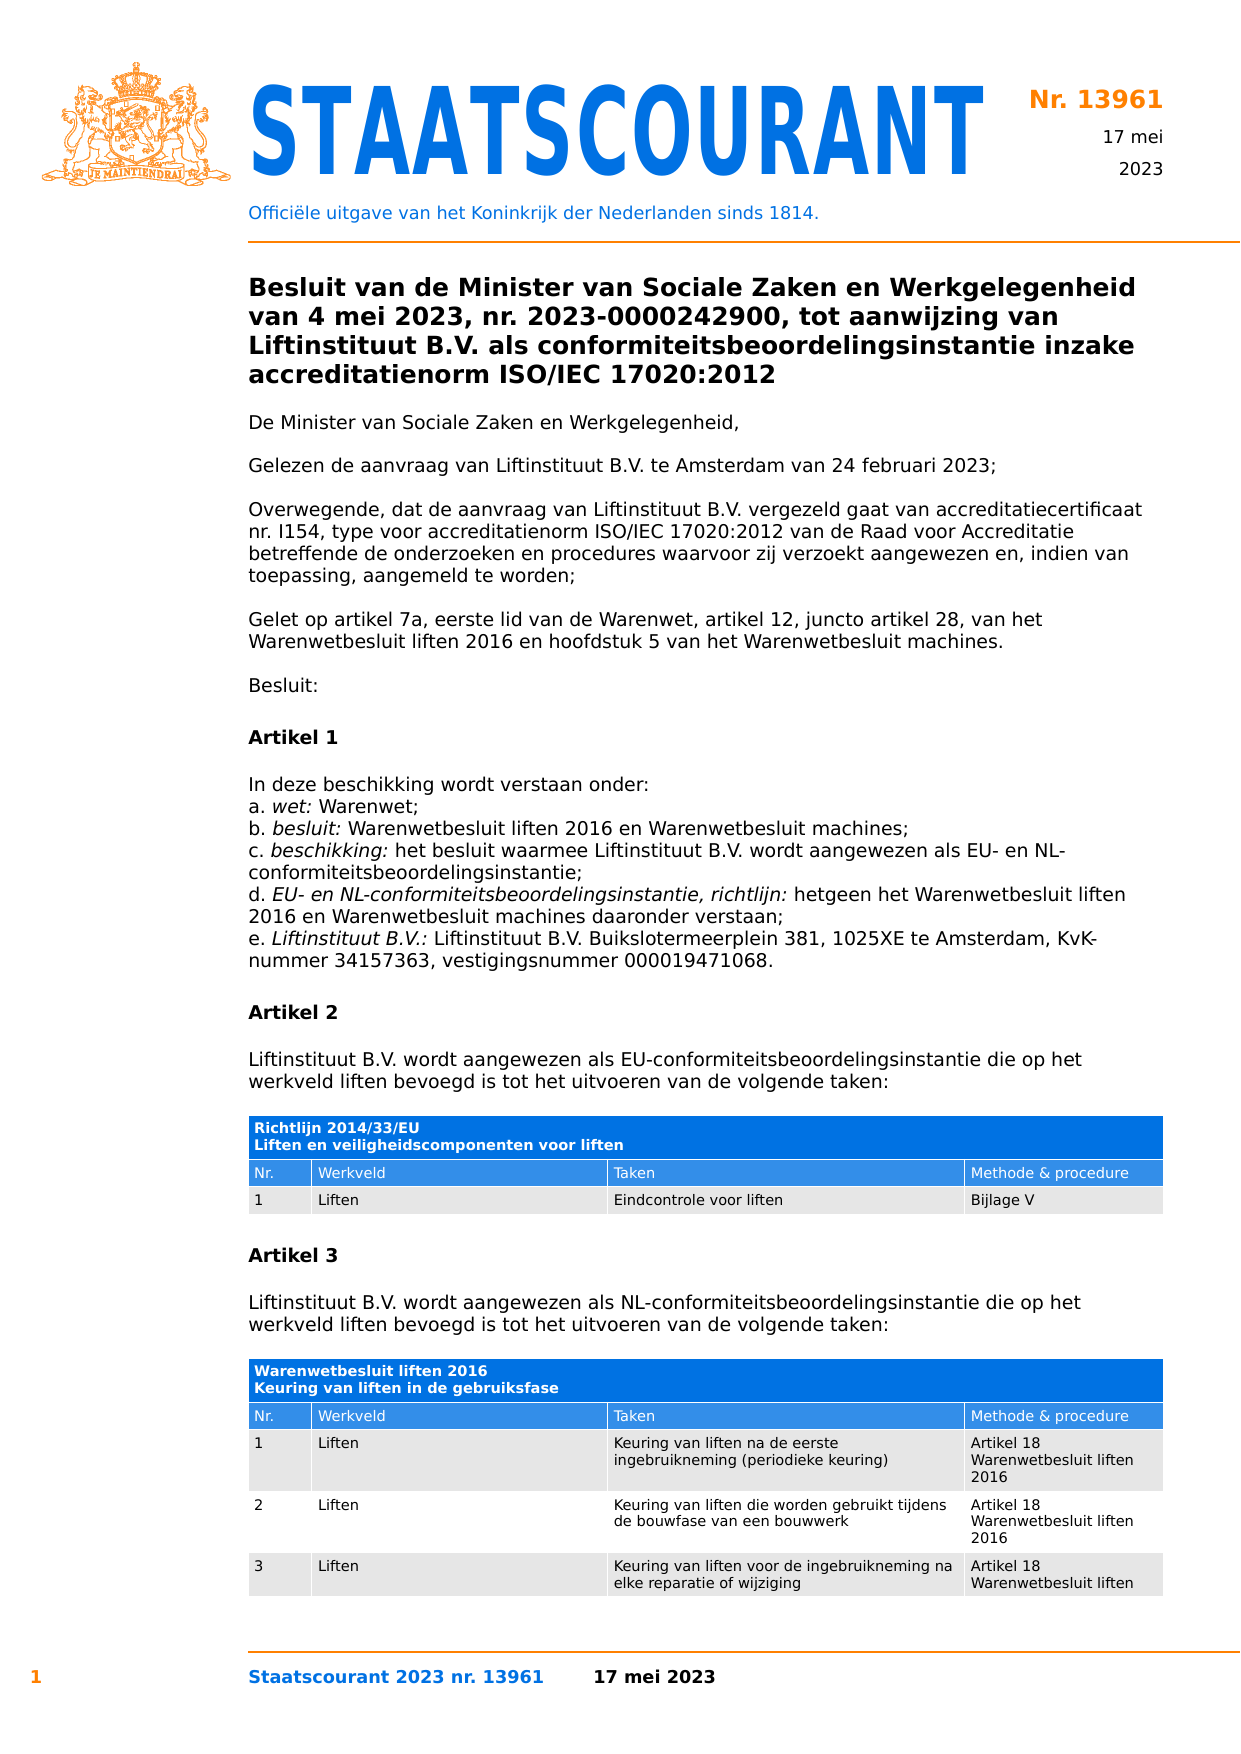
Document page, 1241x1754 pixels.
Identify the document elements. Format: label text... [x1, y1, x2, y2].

table_cell Keuring van liften voor de ingebruikneming na elke reparatie of wijziging [608, 1553, 964, 1596]
table_cell 17 mei [998, 121, 1240, 153]
table_cell Eindcontrole voor liften [608, 1187, 964, 1214]
text In deze beschikking wordt verstaan onder: [248, 774, 1163, 796]
table_cell Liften [312, 1430, 607, 1491]
text Liftinstituut B.V. wordt aangewezen als NL-conformiteitsbeoordelingsinstantie die op het werkveld liften bevoegd is tot het uitvoeren van de volgende taken: [248, 1292, 1163, 1336]
text Gelezen de aanvraag van Liftinstituut B.V. te Amsterdam van 24 februari 2023; [248, 455, 1163, 477]
picture [41, 62, 231, 186]
text d. EU- en NL-conformiteitsbeoordelingsinstantie, richtlijn: hetgeen het Warenwetbesluit liften 2016 en Warenwetbesluit machines daaronder verstaan; [248, 884, 1163, 928]
table_cell Artikel 18 Warenwetbesluit liften 2016 [965, 1492, 1163, 1552]
table_cell 1 [249, 1187, 311, 1214]
table_cell Taken [608, 1403, 964, 1429]
table_cell Werkveld [312, 1403, 607, 1429]
table_cell 2023 [998, 153, 1240, 203]
text Besluit: [248, 675, 1163, 697]
table_cell Liften [312, 1492, 607, 1552]
table_cell Methode & procedure [965, 1160, 1163, 1186]
subtitle Artikel 2 [248, 1002, 1163, 1024]
text De Minister van Sociale Zaken en Werkgelegenheid, [248, 412, 1163, 433]
table_cell Werkveld [312, 1160, 607, 1186]
table_cell 3 [249, 1553, 311, 1596]
table_header Richtlijn 2014/33/EU Liften en veiligheidscomponenten voor liften [249, 1116, 1163, 1159]
text Gelet op artikel 7a, eerste lid van de Warenwet, artikel 12, juncto artikel 28, van het Warenwetbesluit liften 2016 en hoofdstuk 5 van het Warenwetbesluit machines. [248, 609, 1163, 653]
table_cell Liften [312, 1553, 607, 1596]
table_cell Keuring van liften die worden gebruikt tijdens de bouwfase van een bouwwerk [608, 1492, 964, 1552]
table_header Nr. 13961 [998, 62, 1240, 121]
table_cell Taken [608, 1160, 964, 1186]
text Liftinstituut B.V. wordt aangewezen als EU-conformiteitsbeoordelingsinstantie die op het werkveld liften bevoegd is tot het uitvoeren van de volgende taken: [248, 1049, 1163, 1093]
table_header [25, 62, 248, 241]
table_cell Keuring van liften na de eerste ingebruikneming (periodieke keuring) [608, 1430, 964, 1491]
subtitle Artikel 1 [248, 727, 1163, 749]
text Overwegende, dat de aanvraag van Liftinstituut B.V. vergezeld gaat van accreditatiecertificaat nr. I154, type voor accreditatienorm ISO/IEC 17020:2012 van de Raad voor Accreditatie betreffende de onderzoeken en procedures waarvoor zij verzoekt aangewezen en, indien van toepassing, aangemeld te worden; [248, 499, 1163, 587]
table_cell Nr. [249, 1160, 311, 1186]
text c. beschikking: het besluit waarmee Liftinstituut B.V. wordt aangewezen als EU- en NL-conformiteitsbeoordelingsinstantie; [248, 840, 1163, 884]
table_cell Bijlage V [965, 1187, 1163, 1214]
subtitle Besluit van de Minister van Sociale Zaken en Werkgelegenheid van 4 mei 2023, nr. 2023-0000242900, tot aanwijzing van Liftinstituut B.V. als conformiteitsbeoordelingsinstantie inzake accreditatienorm ISO/IEC 17020:2012 [248, 273, 1163, 390]
table_cell Methode & procedure [965, 1403, 1163, 1429]
table_cell 1 [249, 1430, 311, 1491]
table_cell Artikel 18 Warenwetbesluit liften 2016 [965, 1430, 1163, 1491]
text a. wet: Warenwet; [248, 796, 1163, 818]
table_cell Liften [312, 1187, 607, 1214]
subtitle Artikel 3 [248, 1245, 1163, 1267]
table_cell Artikel 18 Warenwetbesluit liften [965, 1553, 1163, 1596]
text e. Liftinstituut B.V.: Liftinstituut B.V. Buikslotermeerplein 381, 1025XE te Amsterdam, KvK-nummer 34157363, vestigingsnummer 000019471068. [248, 928, 1163, 972]
text b. besluit: Warenwetbesluit liften 2016 en Warenwetbesluit machines; [248, 818, 1163, 840]
table_cell Nr. [249, 1403, 311, 1429]
table_header STAATSCOURANT [248, 62, 998, 203]
table_header Warenwetbesluit liften 2016 Keuring van liften in de gebruiksfase [249, 1359, 1163, 1402]
table_cell 2 [249, 1492, 311, 1552]
table_cell Officiële uitgave van het Koninkrijk der Nederlanden sinds 1814. [248, 203, 1240, 241]
